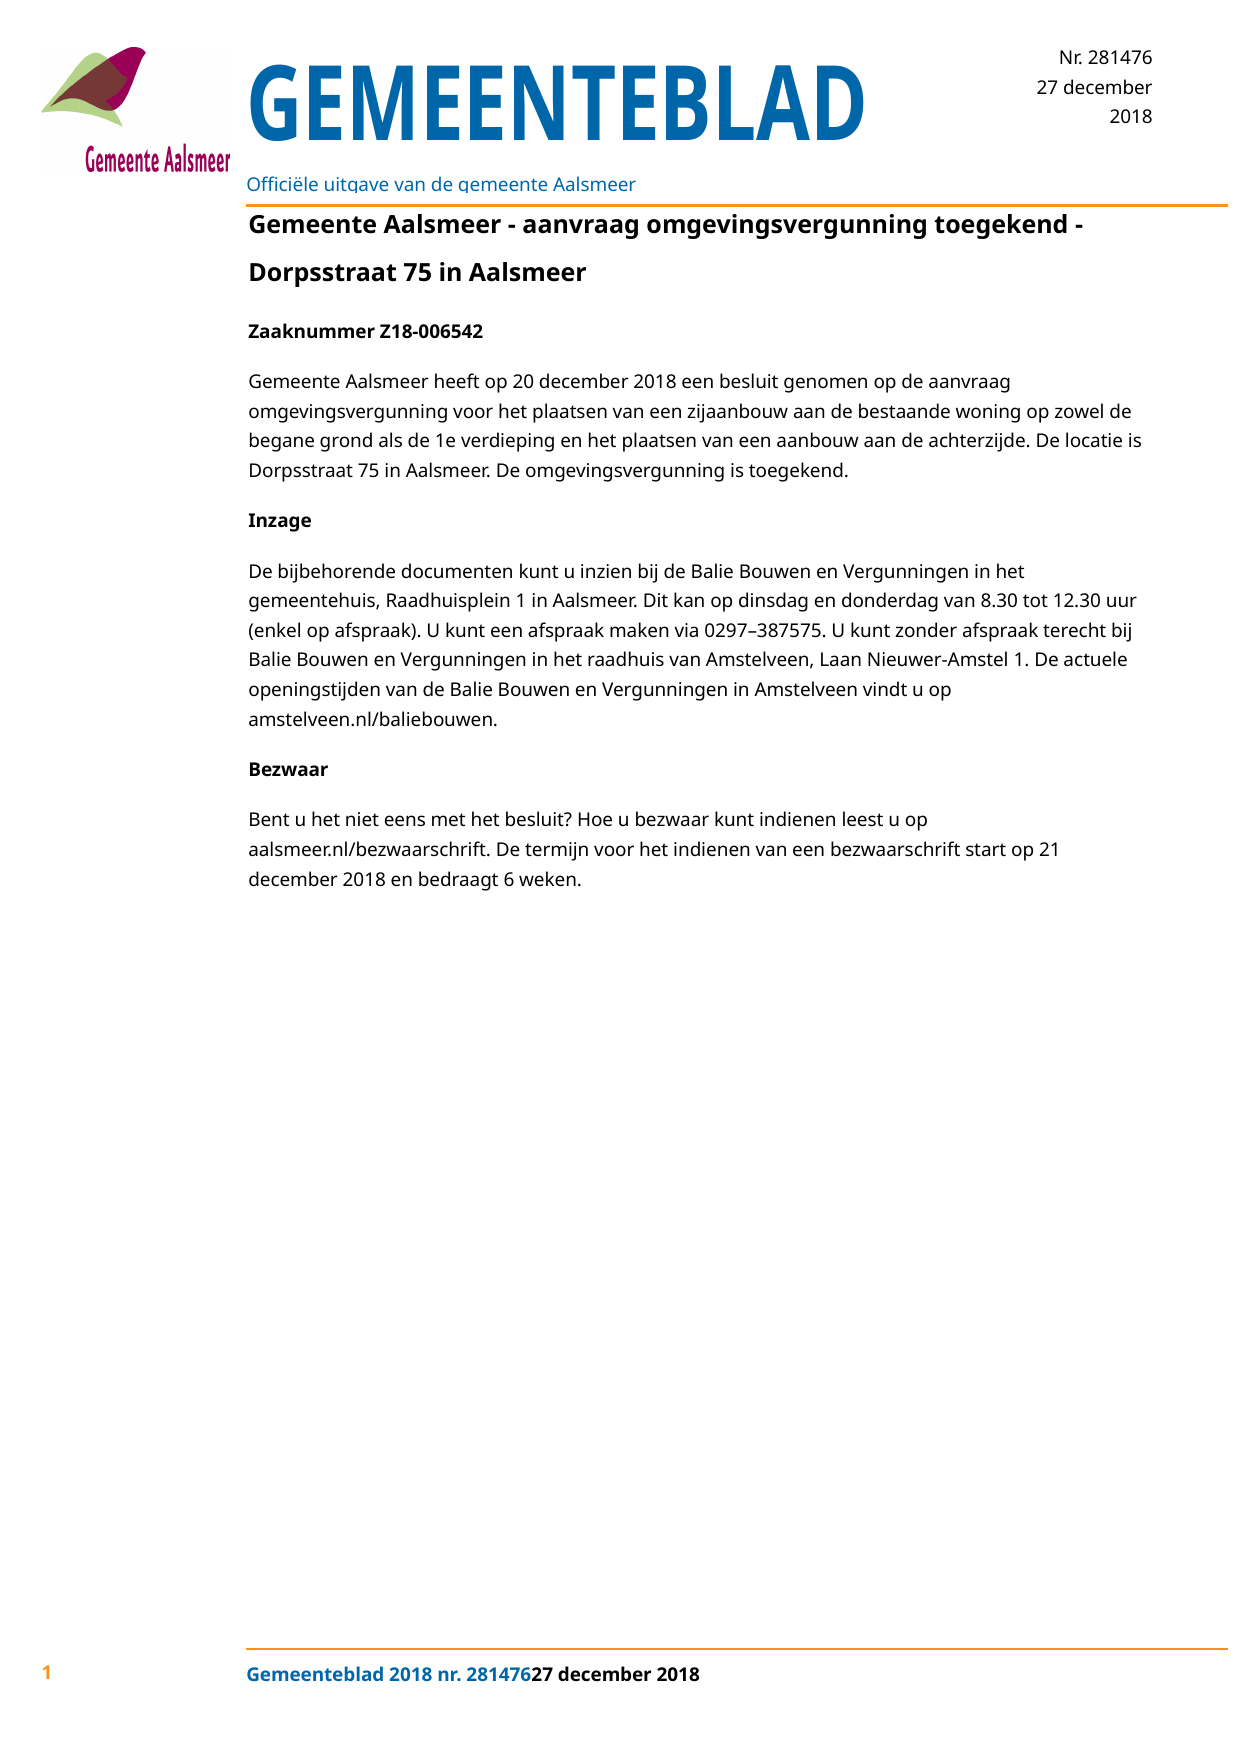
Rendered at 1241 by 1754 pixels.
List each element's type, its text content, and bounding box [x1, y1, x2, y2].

text Bent u het niet eens met het besluit? Hoe u bezwaar kunt indienen leest u op aalsmeer.nl/bezwaarschrift. De termijn voor het indienen van een bezwaarschrift start op 21 december 2018 en bedraagt 6 weken. [248, 807, 1152, 892]
text Zaaknummer Z18-006542 [248, 318, 1152, 344]
text Bezwaar [248, 756, 1152, 782]
text Gemeente Aalsmeer heeft op 20 december 2018 een besluit genomen op de aanvraag omgevingsvergunning voor het plaatsen van een zijaanbouw aan de bestaande woning op zowel de begane grond als de 1e verdieping en het plaatsen van een aanbouw aan de achterzijde. De locatie is Dorpsstraat 75 in Aalsmeer. De omgevingsvergunning is toegekend. [248, 368, 1152, 483]
text Inzage [248, 507, 1152, 533]
text De bijbehorende documenten kunt u inzien bij de Balie Bouwen en Vergunningen in het gemeentehuis, Raadhuisplein 1 in Aalsmeer. Dit kan op dinsdag en donderdag van 8.30 tot 12.30 uur (enkel op afspraak). U kunt een afspraak maken via 0297–387575. U kunt zonder afspraak terecht bij Balie Bouwen en Vergunningen in het raadhuis van Amstelveen, Laan Nieuwer-Amstel 1. De actuele openingstijden van de Balie Bouwen en Vergunningen in Amstelveen vindt u op amstelveen.nl/baliebouwen. [248, 558, 1152, 732]
picture [41, 47, 231, 172]
text Gemeente Aalsmeer - aanvraag omgevingsvergunning toegekend - Dorpsstraat 75 in Aalsmeer [248, 207, 1152, 288]
